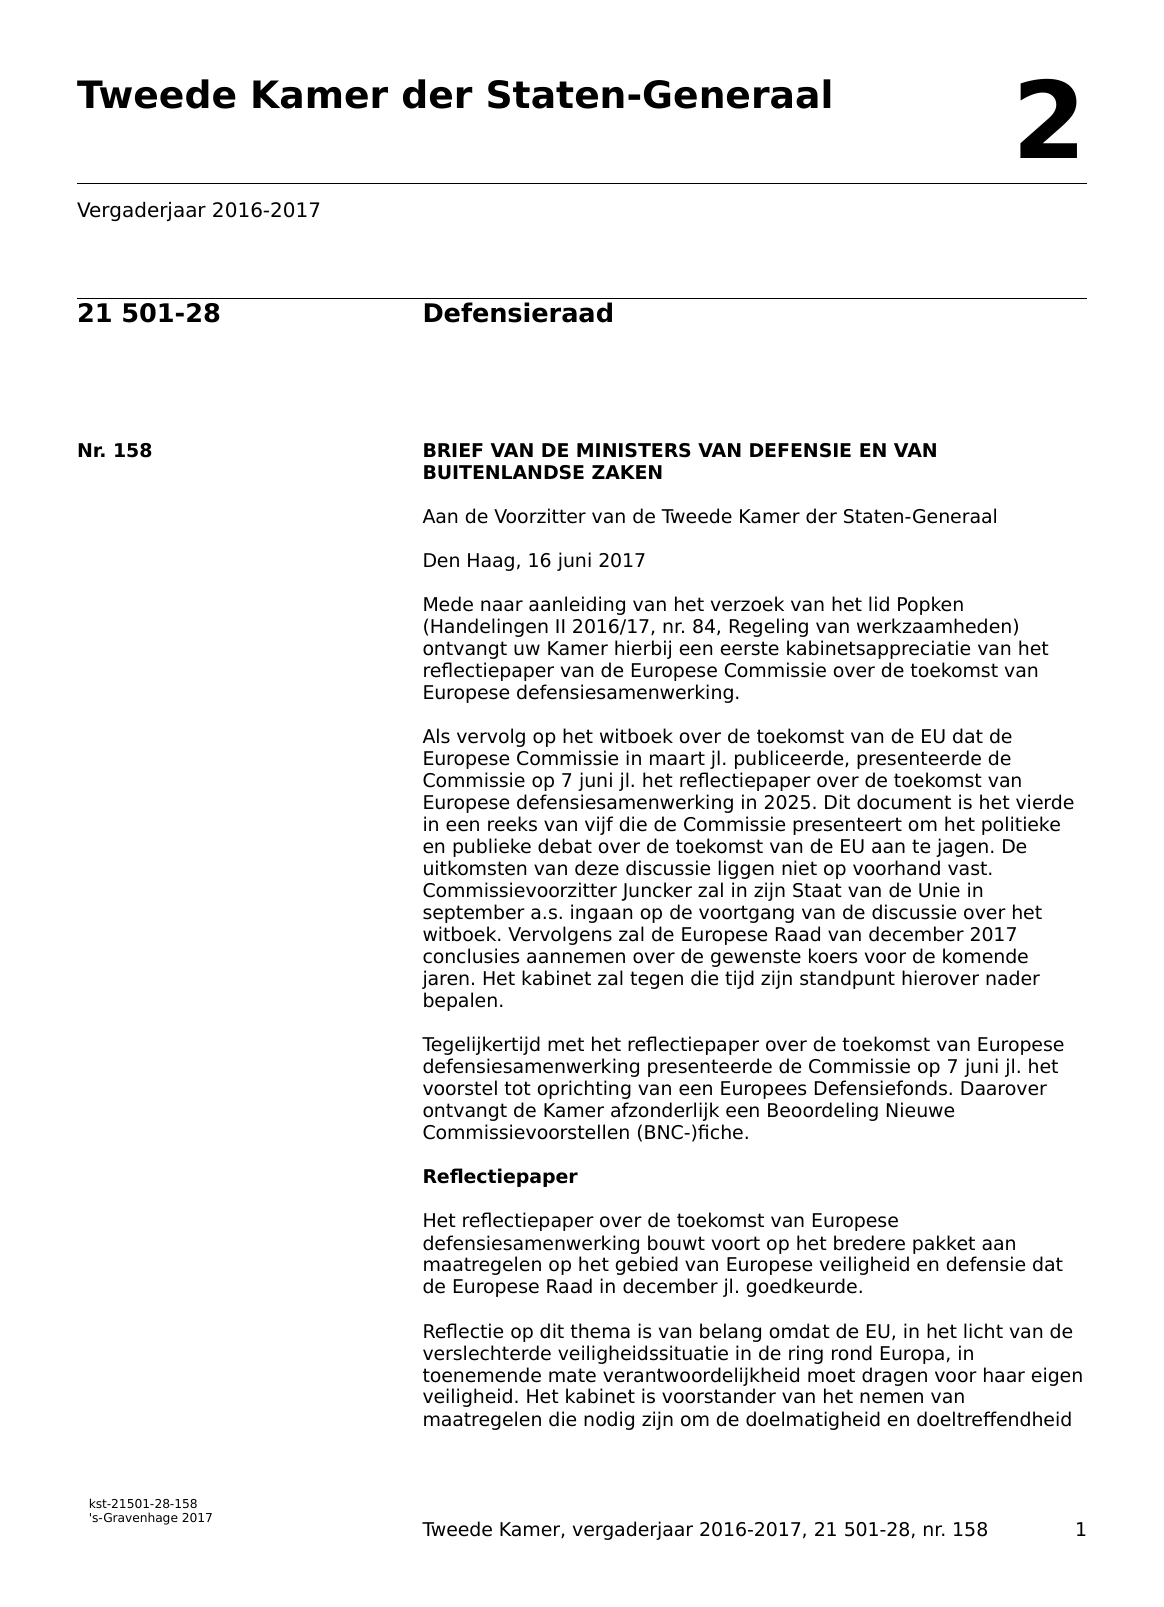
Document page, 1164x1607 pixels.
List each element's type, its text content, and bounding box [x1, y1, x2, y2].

text kst-21501-28-158 [88, 1497, 323, 1511]
text Aan de Voorzitter van de Tweede Kamer der Staten-Generaal [422, 506, 1087, 528]
table_header 2 [886, 59, 1087, 183]
subtitle 21 501-28 Defensieraad [77, 299, 1087, 329]
text Als vervolg op het witboek over de toekomst van de EU dat de Europese Commissie in maart jl. publiceerde, presenteerde de Commissie op 7 juni jl. het reflectiepaper over de toekomst van Europese defensiesamenwerking in 2025. Dit document is het vierde in een reeks van vijf die de Commissie presenteert om het politieke en publieke debat over de toekomst van de EU aan te jagen. De uitkomsten van deze discussie liggen niet op voorhand vast. Commissievoorzitter Juncker zal in zijn Staat van de Unie in september a.s. ingaan op de voortgang van de discussie over het witboek. Vervolgens zal de Europese Raad van december 2017 conclusies aannemen over de gewenste koers voor de komende jaren. Het kabinet zal tegen die tijd zijn standpunt hierover nader bepalen. [422, 726, 1087, 1012]
text 's-Gravenhage 2017 [88, 1511, 323, 1525]
table_cell Vergaderjaar 2016-2017 [77, 184, 1087, 298]
subtitle Reflectiepaper [422, 1166, 1087, 1188]
text Mede naar aanleiding van het verzoek van het lid Popken (Handelingen II 2016/17, nr. 84, Regeling van werkzaamheden) ontvangt uw Kamer hierbij een eerste kabinetsappreciatie van het reflectiepaper van de Europese Commissie over de toekomst van Europese defensiesamenwerking. [422, 594, 1087, 704]
text Reflectie op dit thema is van belang omdat de EU, in het licht van de verslechterde veiligheidssituatie in de ring rond Europa, in toenemende mate verantwoordelijkheid moet dragen voor haar eigen veiligheid. Het kabinet is voorstander van het nemen van maatregelen die nodig zijn om de doelmatigheid en doeltreffendheid [422, 1321, 1087, 1430]
subtitle Nr. 158 BRIEF VAN DE MINISTERS VAN DEFENSIE EN VAN BUITENLANDSE ZAKEN [77, 440, 1087, 484]
text Den Haag, 16 juni 2017 [422, 550, 1087, 572]
table_header Tweede Kamer der Staten-Generaal [77, 59, 886, 183]
text Het reflectiepaper over de toekomst van Europese defensiesamenwerking bouwt voort op het bredere pakket aan maatregelen op het gebied van Europese veiligheid en defensie dat de Europese Raad in december jl. goedkeurde. [422, 1210, 1087, 1298]
text Tegelijkertijd met het reflectiepaper over de toekomst van Europese defensiesamenwerking presenteerde de Commissie op 7 juni jl. het voorstel tot oprichting van een Europees Defensiefonds. Daarover ontvangt de Kamer afzonderlijk een Beoordeling Nieuwe Commissievoorstellen (BNC-)fiche. [422, 1034, 1087, 1144]
